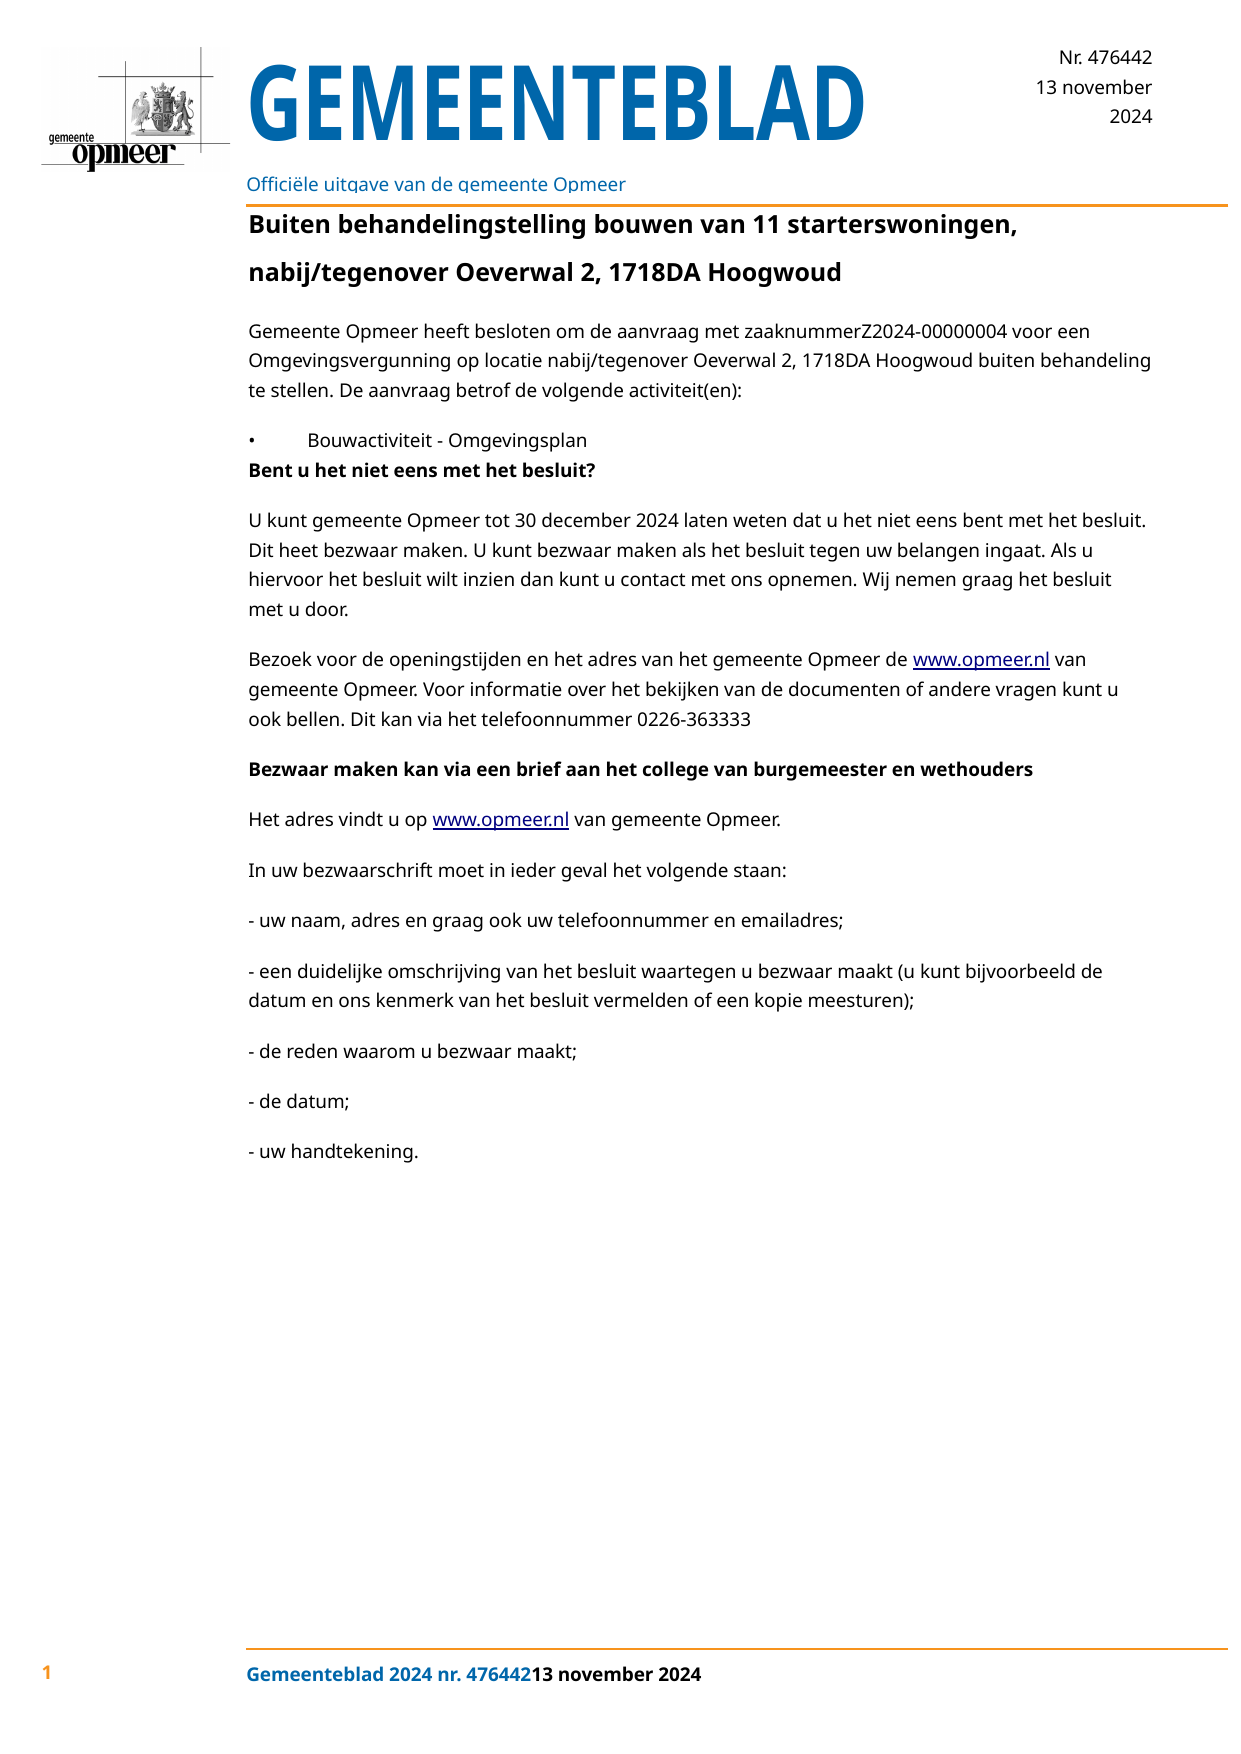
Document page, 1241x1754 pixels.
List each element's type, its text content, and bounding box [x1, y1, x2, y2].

text In uw bezwaarschrift moet in ieder geval het volgende staan: [248, 857, 1152, 883]
text Bezoek voor de openingstijden en het adres van het gemeente Opmeer de www.opmeer.nl van gemeente Opmeer. Voor informatie over het bekijken van de documenten of andere vragen kunt u ook bellen. Dit kan via het telefoonnummer 0226-363333 [248, 647, 1152, 732]
text Bezwaar maken kan via een brief aan het college van burgemeester en wethouders [248, 756, 1152, 782]
picture [41, 47, 231, 172]
text Bent u het niet eens met het besluit? [248, 457, 1152, 483]
text - uw naam, adres en graag ook uw telefoonnummer en emailadres; [248, 907, 1152, 933]
text U kunt gemeente Opmeer tot 30 december 2024 laten weten dat u het niet eens bent met het besluit. Dit heet bezwaar maken. U kunt bezwaar maken als het besluit tegen uw belangen ingaat. Als u hiervoor het besluit wilt inzien dan kunt u contact met ons opnemen. Wij nemen graag het besluit met u door. [248, 507, 1152, 622]
text - uw handtekening. [248, 1139, 1152, 1164]
text - de datum; [248, 1088, 1152, 1114]
text - een duidelijke omschrijving van het besluit waartegen u bezwaar maakt (u kunt bijvoorbeeld de datum en ons kenmerk van het besluit vermelden of een kopie meesturen); [248, 958, 1152, 1013]
text - de reden waarom u bezwaar maakt; [248, 1038, 1152, 1064]
text Gemeente Opmeer heeft besloten om de aanvraag met zaaknummerZ2024-00000004 voor een Omgevingsvergunning op locatie nabij/tegenover Oeverwal 2, 1718DA Hoogwoud buiten behandeling te stellen. De aanvraag betrof de volgende activiteit(en): [248, 318, 1152, 403]
text Buiten behandelingstelling bouwen van 11 starterswoningen, nabij/tegenover Oeverwal 2, 1718DA Hoogwoud [248, 207, 1152, 288]
list Bouwactiviteit - Omgevingsplan [248, 427, 1152, 453]
text Het adres vindt u op www.opmeer.nl van gemeente Opmeer. [248, 807, 1152, 832]
